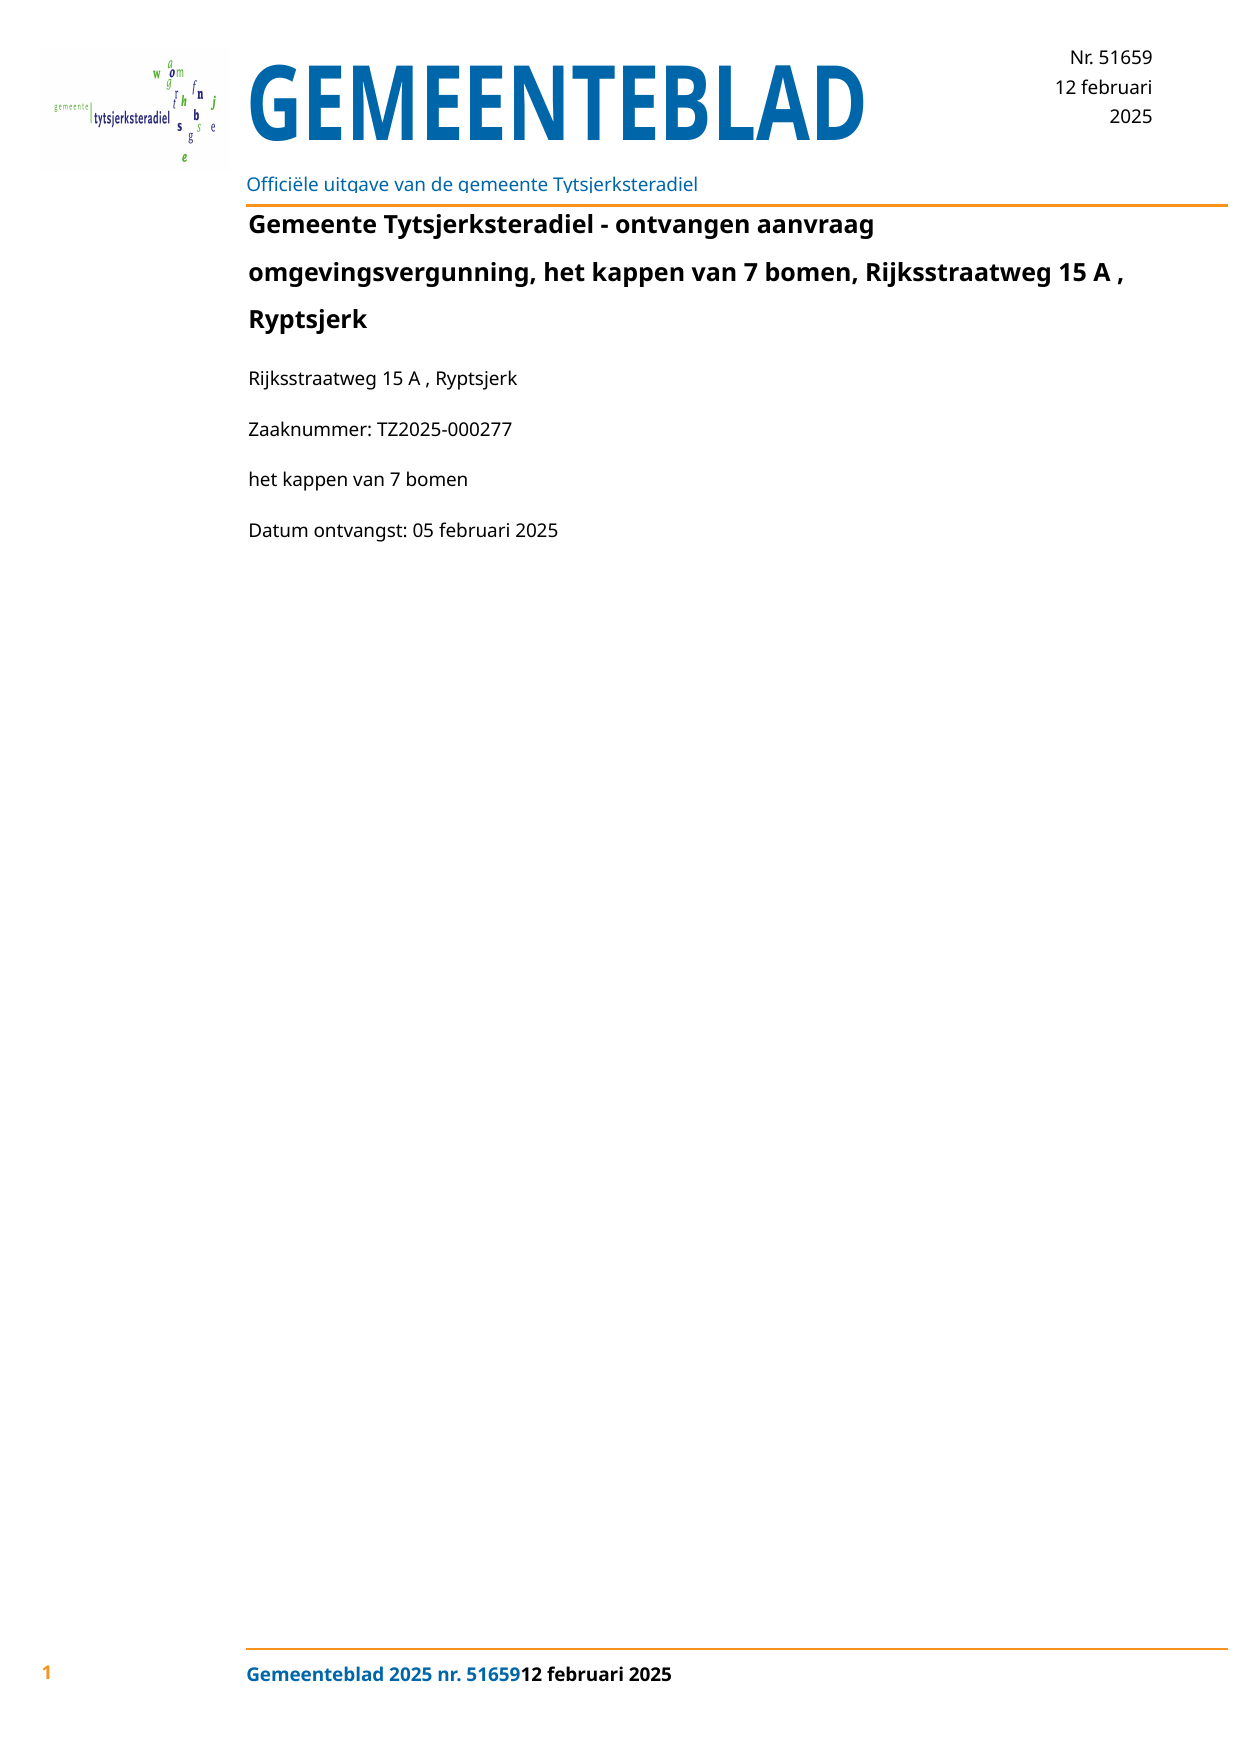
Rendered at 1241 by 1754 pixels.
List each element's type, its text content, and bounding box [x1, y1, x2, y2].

text Datum ontvangst: 05 februari 2025 [248, 517, 1152, 542]
text het kappen van 7 bomen [248, 466, 1152, 492]
text Gemeente Tytsjerksteradiel - ontvangen aanvraag omgevingsvergunning, het kappen van 7 bomen, Rijksstraatweg 15 A , Ryptsjerk [248, 207, 1152, 336]
text Zaaknummer: TZ2025-000277 [248, 416, 1152, 442]
text Rijksstraatweg 15 A , Ryptsjerk [248, 366, 1152, 391]
picture [41, 47, 231, 172]
